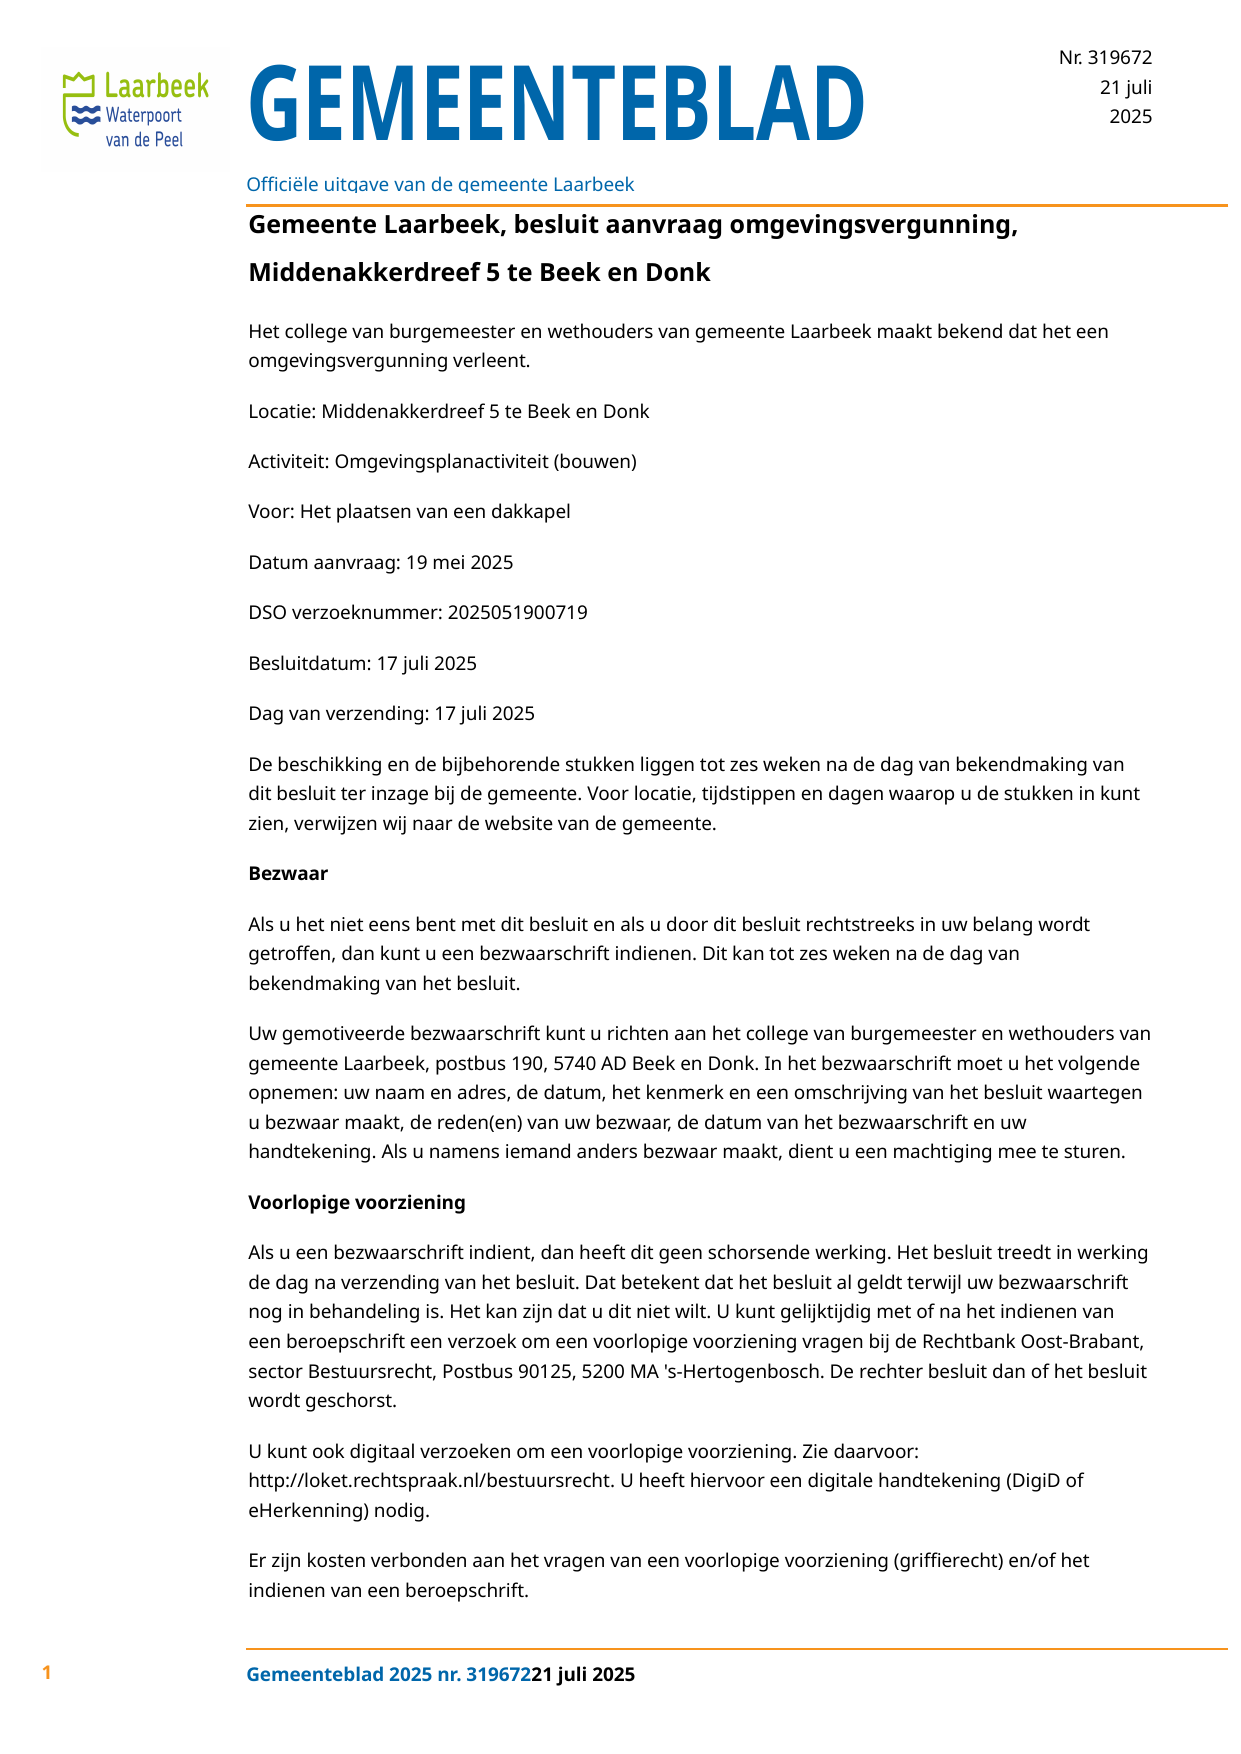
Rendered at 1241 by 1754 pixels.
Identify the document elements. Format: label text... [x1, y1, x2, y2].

picture [41, 47, 231, 172]
text Bezwaar [248, 860, 1152, 886]
text Als u een bezwaarschrift indient, dan heeft dit geen schorsende werking. Het besluit treedt in werking de dag na verzending van het besluit. Dat betekent dat het besluit al geldt terwijl uw bezwaarschrift nog in behandeling is. Het kan zijn dat u dit niet wilt. U kunt gelijktijdig met of na het indienen van een beroepschrift een verzoek om een voorlopige voorziening vragen bij de Rechtbank Oost-Brabant, sector Bestuursrecht, Postbus 90125, 5200 MA 's‑Hertogenbosch. De rechter besluit dan of het besluit wordt geschorst. [248, 1239, 1152, 1413]
text Als u het niet eens bent met dit besluit en als u door dit besluit rechtstreeks in uw belang wordt getroffen, dan kunt u een bezwaarschrift indienen. Dit kan tot zes weken na de dag van bekendmaking van het besluit. [248, 911, 1152, 996]
text Uw gemotiveerde bezwaarschrift kunt u richten aan het college van burgemeester en wethouders van gemeente Laarbeek, postbus 190, 5740 AD Beek en Donk. In het bezwaarschrift moet u het volgende opnemen: uw naam en adres, de datum, het kenmerk en een omschrijving van het besluit waartegen u bezwaar maakt, de reden(en) van uw bezwaar, de datum van het bezwaarschrift en uw handtekening. Als u namens iemand anders bezwaar maakt, dient u een machtiging mee te sturen. [248, 1020, 1152, 1164]
text Gemeente Laarbeek, besluit aanvraag omgevingsvergunning, Middenakkerdreef 5 te Beek en Donk [248, 207, 1152, 288]
text Het college van burgemeester en wethouders van gemeente Laarbeek maakt bekend dat het een omgevingsvergunning verleent. [248, 318, 1152, 373]
text Besluitdatum: 17 juli 2025 [248, 650, 1152, 676]
text Locatie: Middenakkerdreef 5 te Beek en Donk [248, 398, 1152, 424]
text De beschikking en de bijbehorende stukken liggen tot zes weken na de dag van bekendmaking van dit besluit ter inzage bij de gemeente. Voor locatie, tijdstippen en dagen waarop u de stukken in kunt zien, verwijzen wij naar de website van de gemeente. [248, 751, 1152, 836]
text Activiteit: Omgevingsplanactiviteit (bouwen) [248, 448, 1152, 474]
text Voor: Het plaatsen van een dakkapel [248, 499, 1152, 524]
text Datum aanvraag: 19 mei 2025 [248, 549, 1152, 575]
text Dag van verzending: 17 juli 2025 [248, 700, 1152, 726]
text DSO verzoeknummer: 2025051900719 [248, 599, 1152, 625]
text Voorlopige voorziening [248, 1189, 1152, 1215]
text U kunt ook digitaal verzoeken om een voorlopige voorziening. Zie daarvoor: http://loket.rechtspraak.nl/bestuursrecht. U heeft hiervoor een digitale handtekening (DigiD of eHerkenning) nodig. [248, 1438, 1152, 1523]
text Er zijn kosten verbonden aan het vragen van een voorlopige voorziening (griffierecht) en/of het indienen van een beroepschrift. [248, 1547, 1152, 1603]
